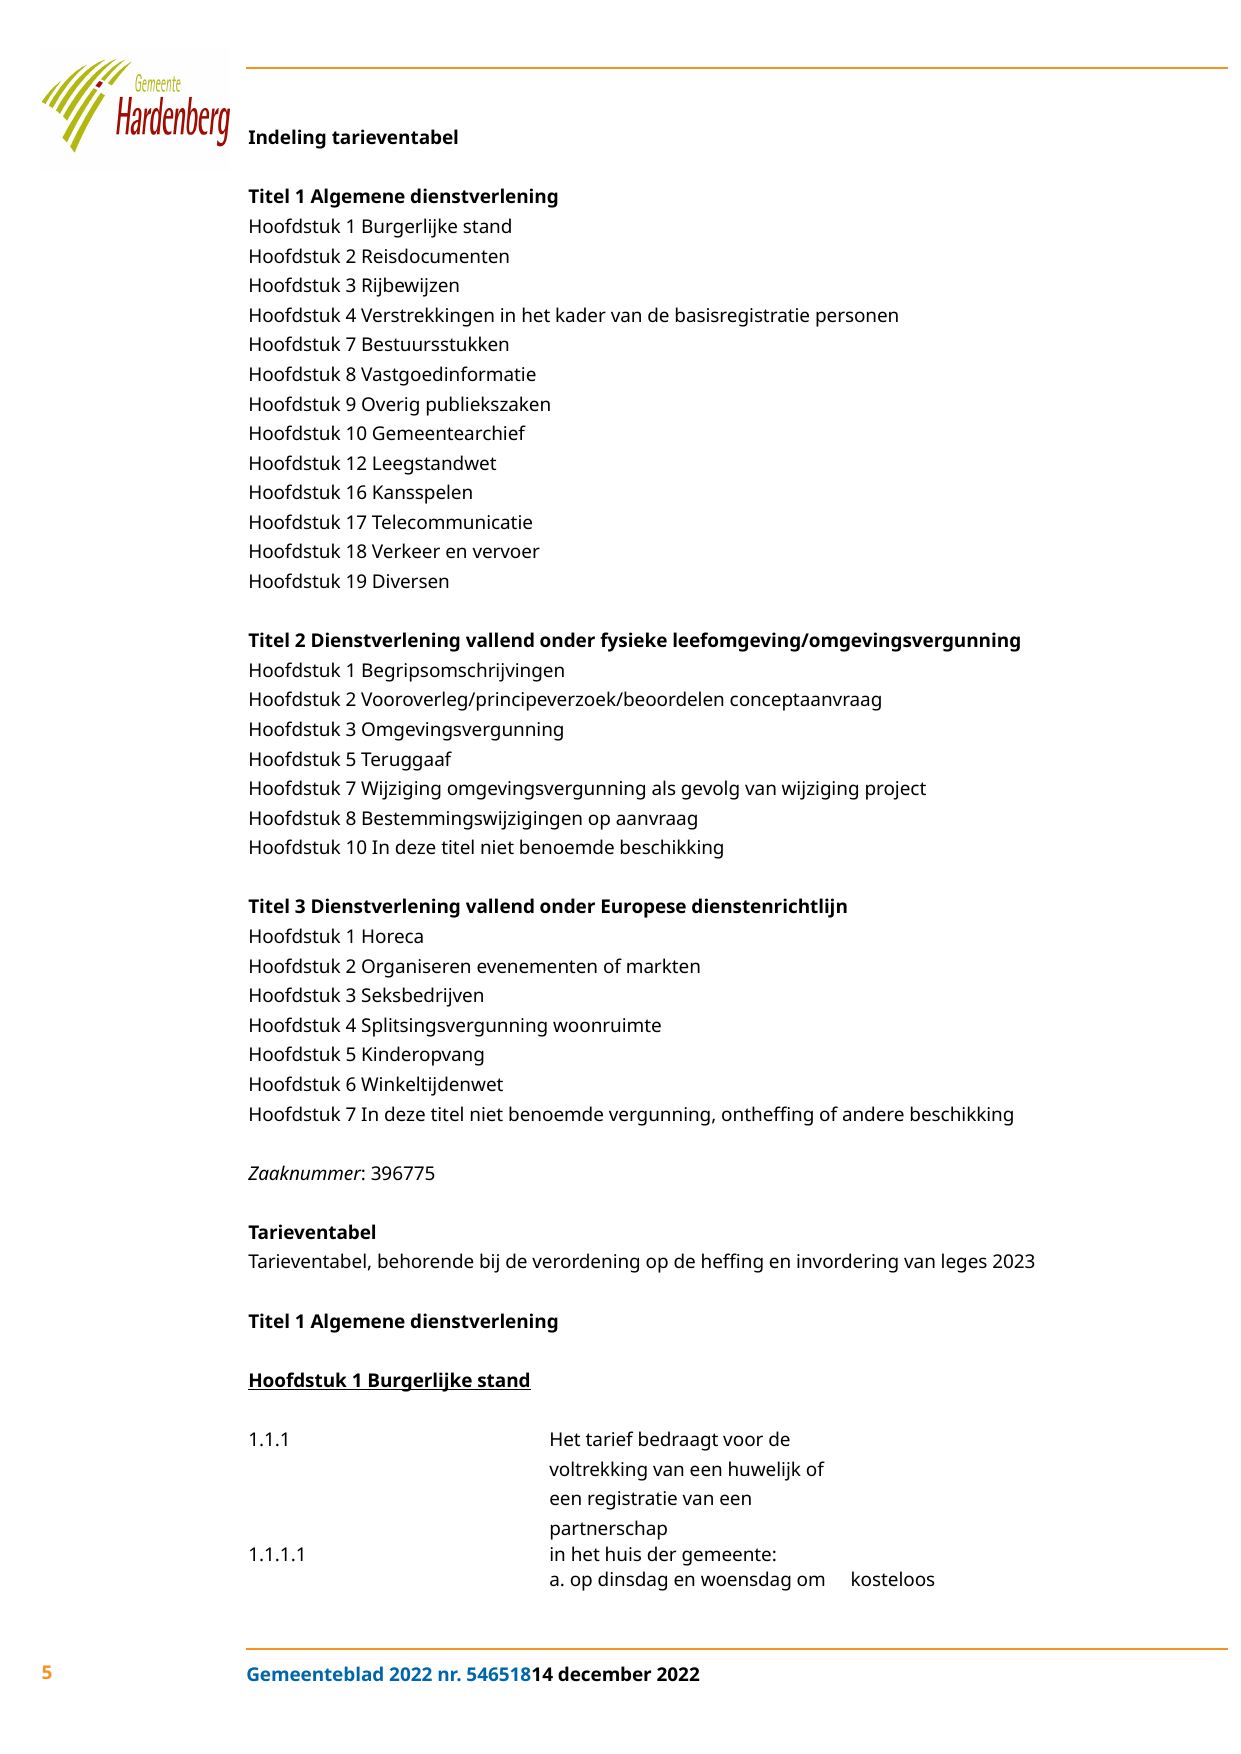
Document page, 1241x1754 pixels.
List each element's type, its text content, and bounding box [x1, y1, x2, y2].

table_header Het tarief bedraagt voor de voltrekking van een huwelijk of een registratie van een partnerschap [549, 1426, 850, 1541]
text Hoofdstuk 10 Gemeentearchief [248, 420, 1152, 446]
table_cell kosteloos [850, 1566, 1152, 1592]
table_header [850, 1426, 1152, 1541]
table_cell a. op dinsdag en woensdag om [549, 1566, 850, 1592]
text Hoofdstuk 7 Bestuursstukken [248, 332, 1152, 357]
text Hoofdstuk 3 Rijbewijzen [248, 272, 1152, 298]
text Hoofdstuk 18 Verkeer en vervoer [248, 539, 1152, 564]
text Hoofdstuk 8 Bestemmingswijzigingen op aanvraag [248, 805, 1152, 831]
text Titel 1 Algemene dienstverlening [248, 1308, 1152, 1333]
text Hoofdstuk 1 Horeca [248, 923, 1152, 949]
table_cell [248, 1566, 549, 1592]
text Hoofdstuk 7 Wijziging omgevingsvergunning als gevolg van wijziging project [248, 775, 1152, 801]
text Hoofdstuk 10 In deze titel niet benoemde beschikking [248, 834, 1152, 860]
table_cell in het huis der gemeente: [549, 1541, 850, 1566]
text Titel 3 Dienstverlening vallend onder Europese dienstenrichtlijn [248, 894, 1152, 919]
text Titel 1 Algemene dienstverlening [248, 184, 1152, 209]
text Hoofdstuk 19 Diversen [248, 568, 1152, 594]
table_cell [850, 1541, 1152, 1566]
text Hoofdstuk 7 In deze titel niet benoemde vergunning, ontheffing of andere beschikking [248, 1101, 1152, 1126]
text Hoofdstuk 4 Splitsingsvergunning woonruimte [248, 1012, 1152, 1038]
text Hoofdstuk 2 Reisdocumenten [248, 243, 1152, 268]
text Hoofdstuk 3 Seksbedrijven [248, 982, 1152, 1008]
text Hoofdstuk 8 Vastgoedinformatie [248, 361, 1152, 387]
text Hoofdstuk 1 Burgerlijke stand [248, 1367, 1152, 1393]
picture [41, 47, 231, 172]
text Hoofdstuk 1 Burgerlijke stand [248, 213, 1152, 239]
text Tarieventabel, behorende bij de verordening op de heffing en invordering van leges 2023 [248, 1249, 1152, 1274]
text Tarieventabel [248, 1219, 1152, 1245]
text Hoofdstuk 5 Teruggaaf [248, 746, 1152, 771]
text Hoofdstuk 16 Kansspelen [248, 479, 1152, 505]
text Indeling tarieventabel [248, 124, 1152, 150]
text Hoofdstuk 1 Begripsomschrijvingen [248, 657, 1152, 683]
text Hoofdstuk 5 Kinderopvang [248, 1042, 1152, 1067]
table_cell 1.1.1.1 [248, 1541, 549, 1566]
text Zaaknummer: 396775 [248, 1160, 1152, 1186]
text Hoofdstuk 2 Vooroverleg/principeverzoek/beoordelen conceptaanvraag [248, 687, 1152, 712]
text Hoofdstuk 3 Omgevingsvergunning [248, 716, 1152, 742]
text Hoofdstuk 9 Overig publiekszaken [248, 391, 1152, 416]
text Hoofdstuk 6 Winkeltijdenwet [248, 1071, 1152, 1097]
text Hoofdstuk 17 Telecommunicatie [248, 509, 1152, 535]
text Hoofdstuk 2 Organiseren evenementen of markten [248, 953, 1152, 978]
table_header 1.1.1 [248, 1426, 549, 1541]
text Titel 2 Dienstverlening vallend onder fysieke leefomgeving/omgevingsvergunning [248, 627, 1152, 653]
text Hoofdstuk 12 Leegstandwet [248, 450, 1152, 476]
text Hoofdstuk 4 Verstrekkingen in het kader van de basisregistratie personen [248, 302, 1152, 328]
